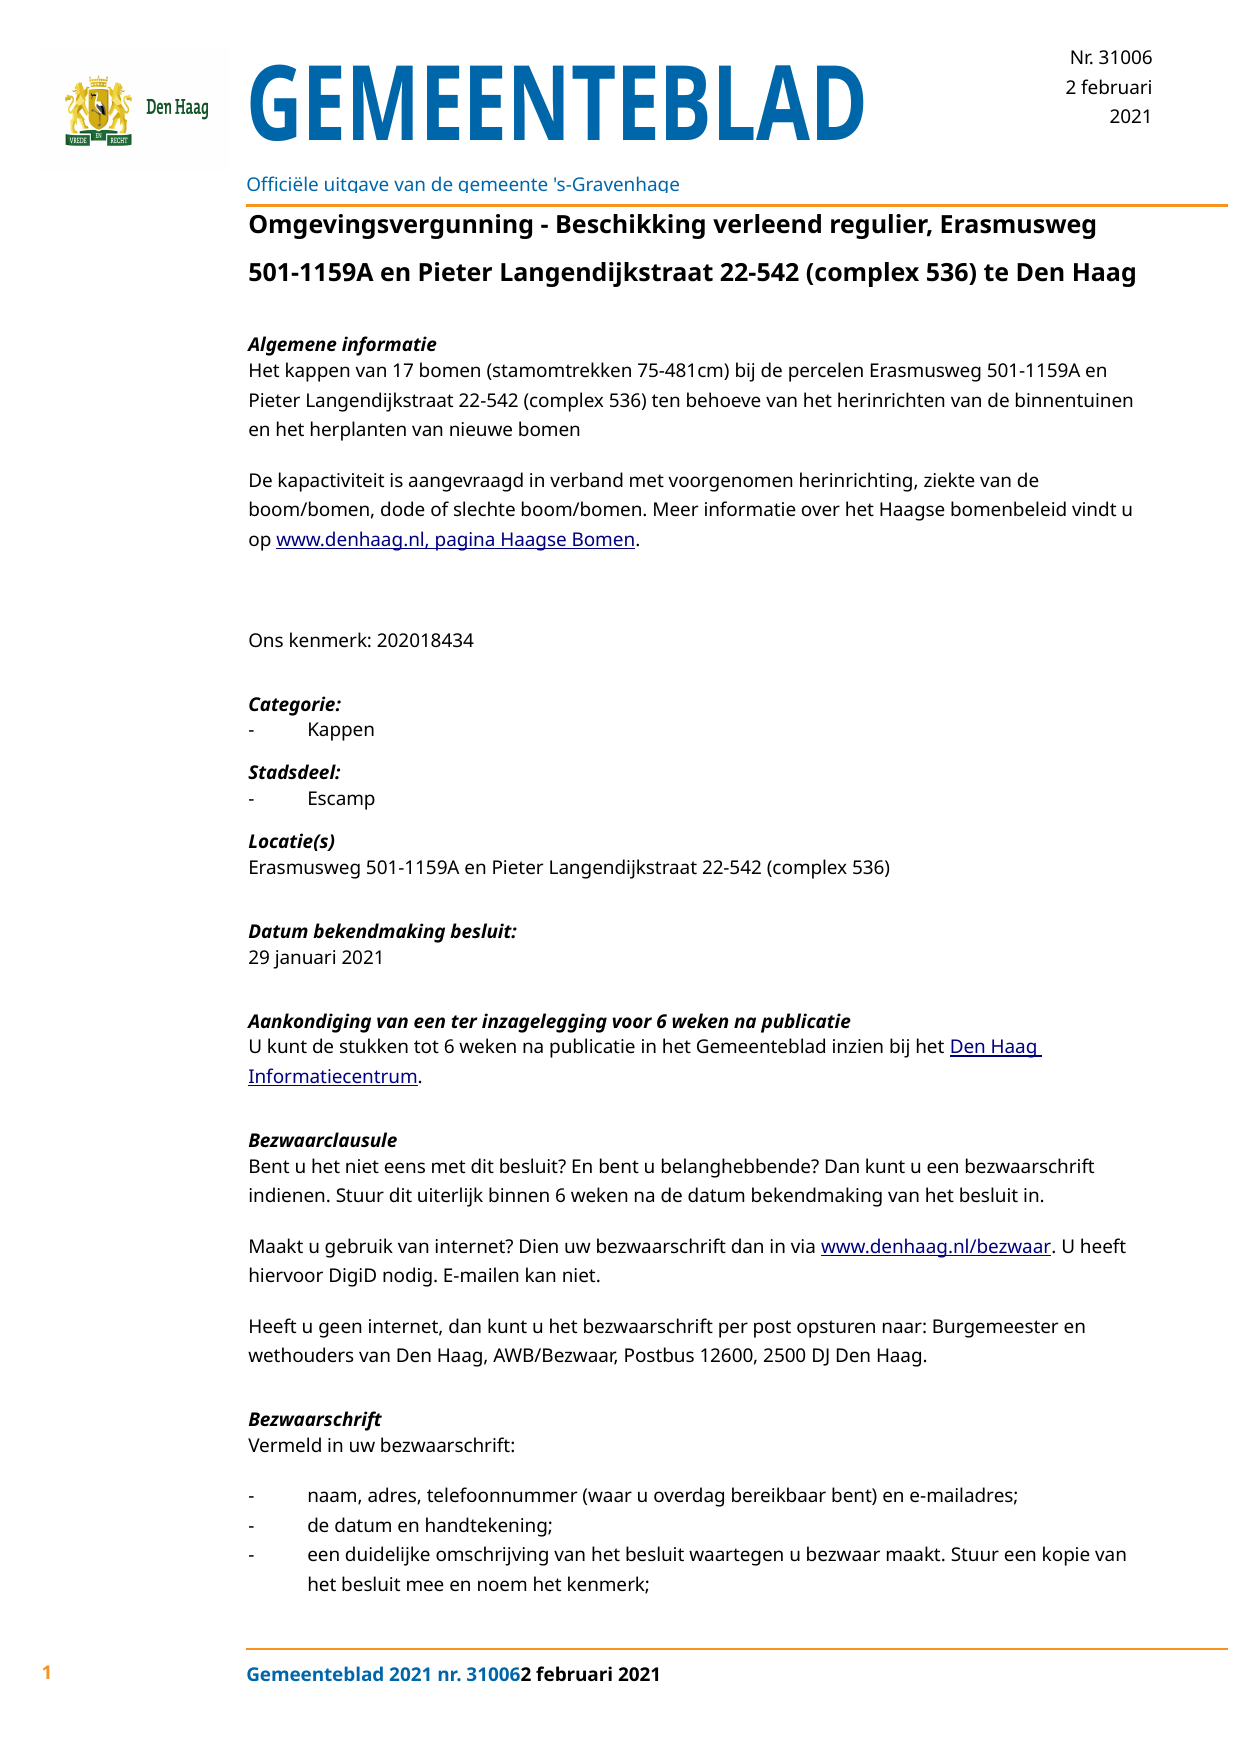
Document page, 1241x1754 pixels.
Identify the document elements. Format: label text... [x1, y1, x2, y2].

text Maakt u gebruik van internet? Dien uw bezwaarschrift dan in via www.denhaag.nl/bezwaar. U heeft hiervoor DigiD nodig. E-mailen kan niet. [248, 1233, 1152, 1288]
text Locatie(s) [248, 828, 1152, 854]
list Escamp [248, 785, 1152, 811]
text Datum bekendmaking besluit: [248, 918, 1152, 944]
text Stadsdeel: [248, 759, 1152, 785]
text Ons kenmerk: 202018434 [248, 627, 1152, 652]
text Categorie: [248, 691, 1152, 716]
text Het kappen van 17 bomen (stamomtrekken 75-481cm) bij de percelen Erasmusweg 501-1159A en Pieter Langendijkstraat 22-542 (complex 536) ten behoeve van het herinrichten van de binnentuinen en het herplanten van nieuwe bomen [248, 357, 1152, 442]
text Aankondiging van een ter inzagelegging voor 6 weken na publicatie [248, 1008, 1152, 1033]
text Heeft u geen internet, dan kunt u het bezwaarschrift per post opsturen naar: Burgemeester en wethouders van Den Haag, AWB/Bezwaar, Postbus 12600, 2500 DJ Den Haag. [248, 1313, 1152, 1368]
text U kunt de stukken tot 6 weken na publicatie in het Gemeenteblad inzien bij het Den Haag Informatiecentrum. [248, 1033, 1152, 1089]
text Algemene informatie [248, 331, 1152, 357]
text Bent u het niet eens met dit besluit? En bent u belanghebbende? Dan kunt u een bezwaarschrift indienen. Stuur dit uiterlijk binnen 6 weken na de datum bekendmaking van het besluit in. [248, 1153, 1152, 1208]
picture [41, 47, 231, 172]
text Bezwaarschrift [248, 1406, 1152, 1432]
list een duidelijke omschrijving van het besluit waartegen u bezwaar maakt. Stuur een kopie van het besluit mee en noem het kenmerk; [248, 1542, 1152, 1597]
list naam, adres, telefoonnummer (waar u overdag bereikbaar bent) en e-mailadres; [248, 1482, 1152, 1508]
text 29 januari 2021 [248, 944, 1152, 969]
text Erasmusweg 501-1159A en Pieter Langendijkstraat 22-542 (complex 536) [248, 854, 1152, 880]
text Vermeld in uw bezwaarschrift: [248, 1432, 1152, 1458]
text Bezwaarclausule [248, 1127, 1152, 1153]
list Kappen [248, 716, 1152, 742]
text Omgevingsvergunning - Beschikking verleend regulier, Erasmusweg 501-1159A en Pieter Langendijkstraat 22-542 (complex 536) te Den Haag [248, 207, 1152, 288]
text De kapactiviteit is aangevraagd in verband met voorgenomen herinrichting, ziekte van de boom/bomen, dode of slechte boom/bomen. Meer informatie over het Haagse bomenbeleid vindt u op www.denhaag.nl, pagina Haagse Bomen. [248, 467, 1152, 552]
list de datum en handtekening; [248, 1512, 1152, 1538]
